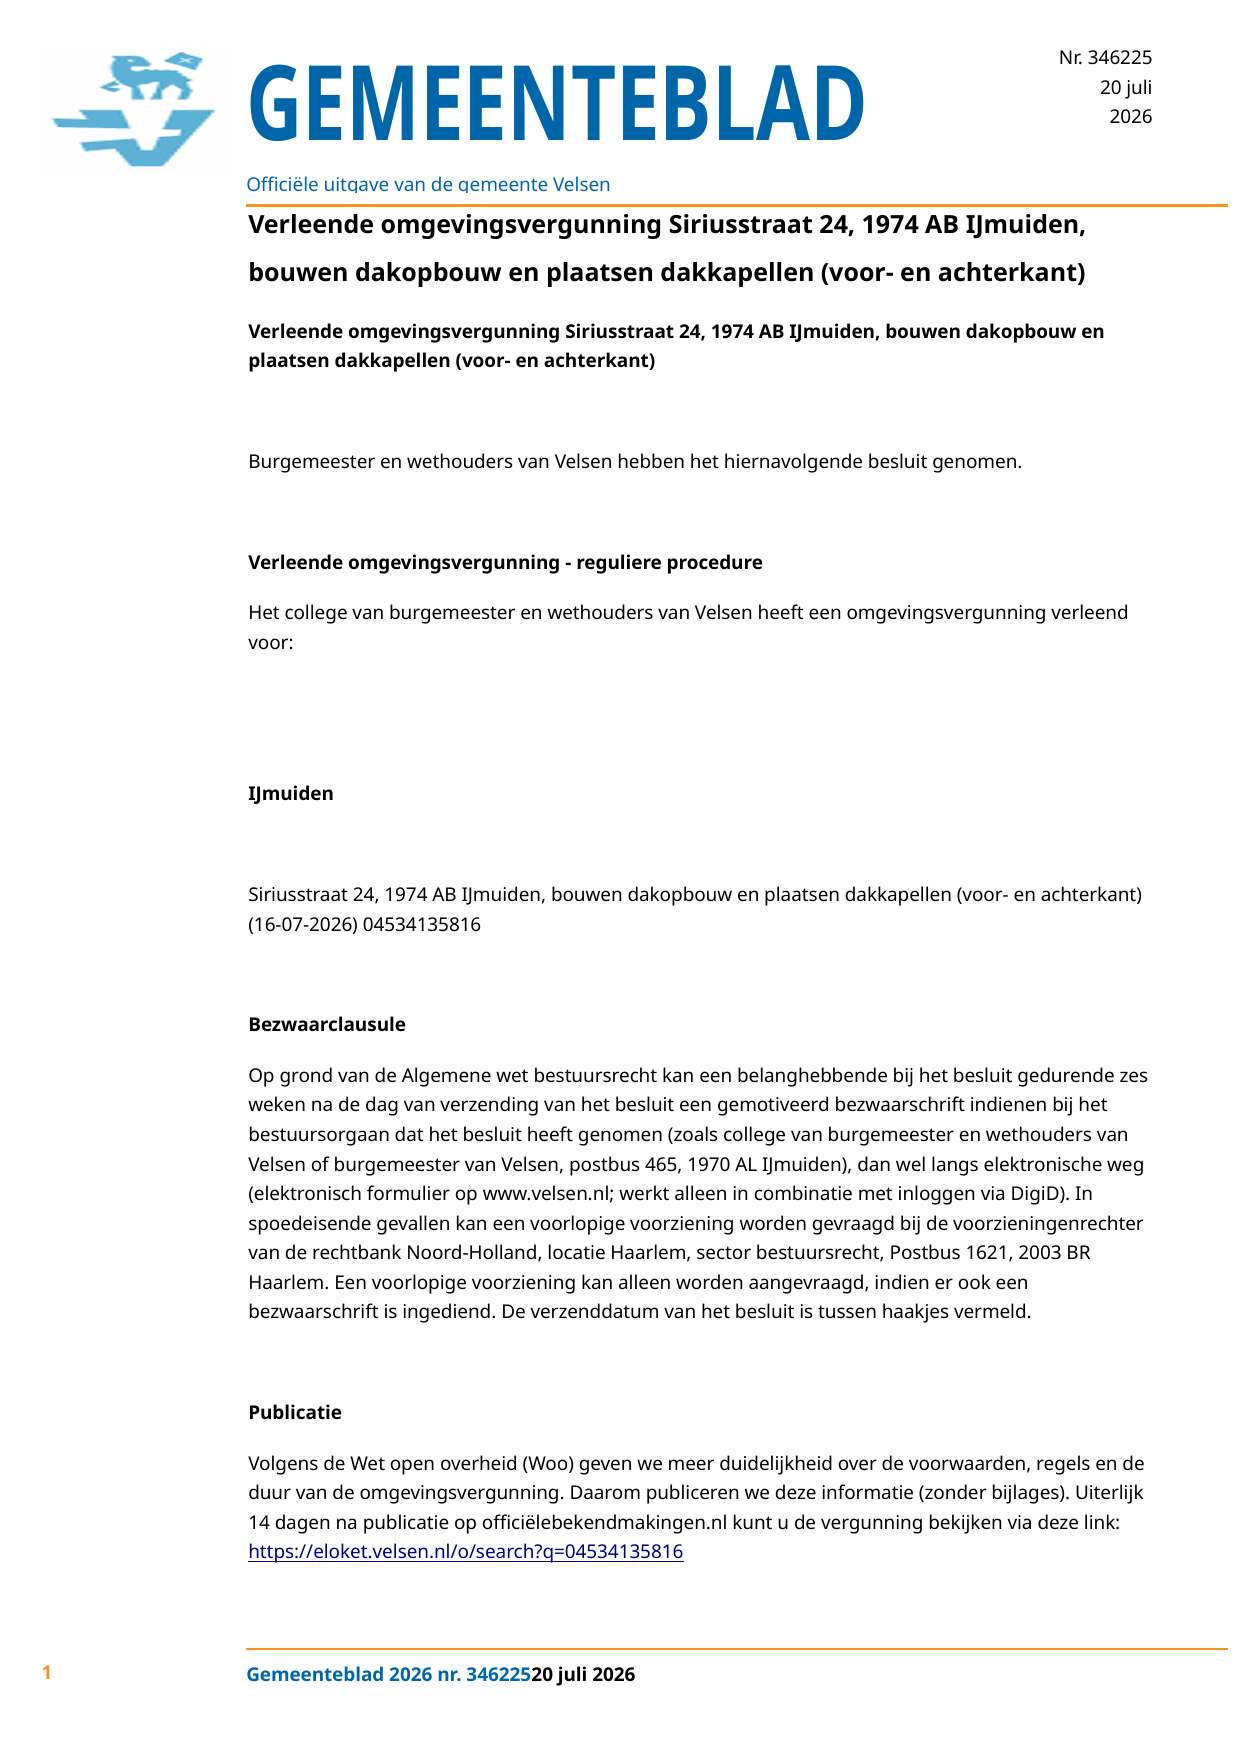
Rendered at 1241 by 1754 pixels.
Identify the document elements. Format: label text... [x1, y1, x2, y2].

text Verleende omgevingsvergunning Siriusstraat 24, 1974 AB IJmuiden, bouwen dakopbouw en plaatsen dakkapellen (voor- en achterkant) [248, 207, 1152, 288]
text Verleende omgevingsvergunning - reguliere procedure [248, 549, 1152, 575]
text Verleende omgevingsvergunning Siriusstraat 24, 1974 AB IJmuiden, bouwen dakopbouw en plaatsen dakkapellen (voor- en achterkant) [248, 318, 1152, 373]
text IJmuiden [248, 780, 1152, 806]
text Volgens de Wet open overheid (Woo) geven we meer duidelijkheid over de voorwaarden, regels en de duur van de omgevingsvergunning. Daarom publiceren we deze informatie (zonder bijlages). Uiterlijk 14 dagen na publicatie op officiëlebekendmakingen.nl kunt u de vergunning bekijken via deze link: https://eloket.velsen.nl/o/search?q=04534135816 [248, 1450, 1152, 1564]
text Siriusstraat 24, 1974 AB IJmuiden, bouwen dakopbouw en plaatsen dakkapellen (voor- en achterkant) (16-07-2026) 04534135816 [248, 881, 1152, 937]
text Op grond van de Algemene wet bestuursrecht kan een belanghebbende bij het besluit gedurende zes weken na de dag van verzending van het besluit een gemotiveerd bezwaarschrift indienen bij het bestuursorgaan dat het besluit heeft genomen (zoals college van burgemeester en wethouders van Velsen of burgemeester van Velsen, postbus 465, 1970 AL IJmuiden), dan wel langs elektronische weg (elektronisch formulier op www.velsen.nl; werkt alleen in combinatie met inloggen via DigiD). In spoedeisende gevallen kan een voorlopige voorziening worden gevraagd bij de voorzieningenrechter van de rechtbank Noord-Holland, locatie Haarlem, sector bestuursrecht, Postbus 1621, 2003 BR Haarlem. Een voorlopige voorziening kan alleen worden aangevraagd, indien er ook een bezwaarschrift is ingediend. De verzenddatum van het besluit is tussen haakjes vermeld. [248, 1062, 1152, 1324]
text Bezwaarclausule [248, 1012, 1152, 1037]
text Het college van burgemeester en wethouders van Velsen heeft een omgevingsvergunning verleend voor: [248, 599, 1152, 655]
picture [41, 47, 231, 172]
text Publicatie [248, 1399, 1152, 1425]
text Burgemeester en wethouders van Velsen hebben het hiernavolgende besluit genomen. [248, 448, 1152, 474]
